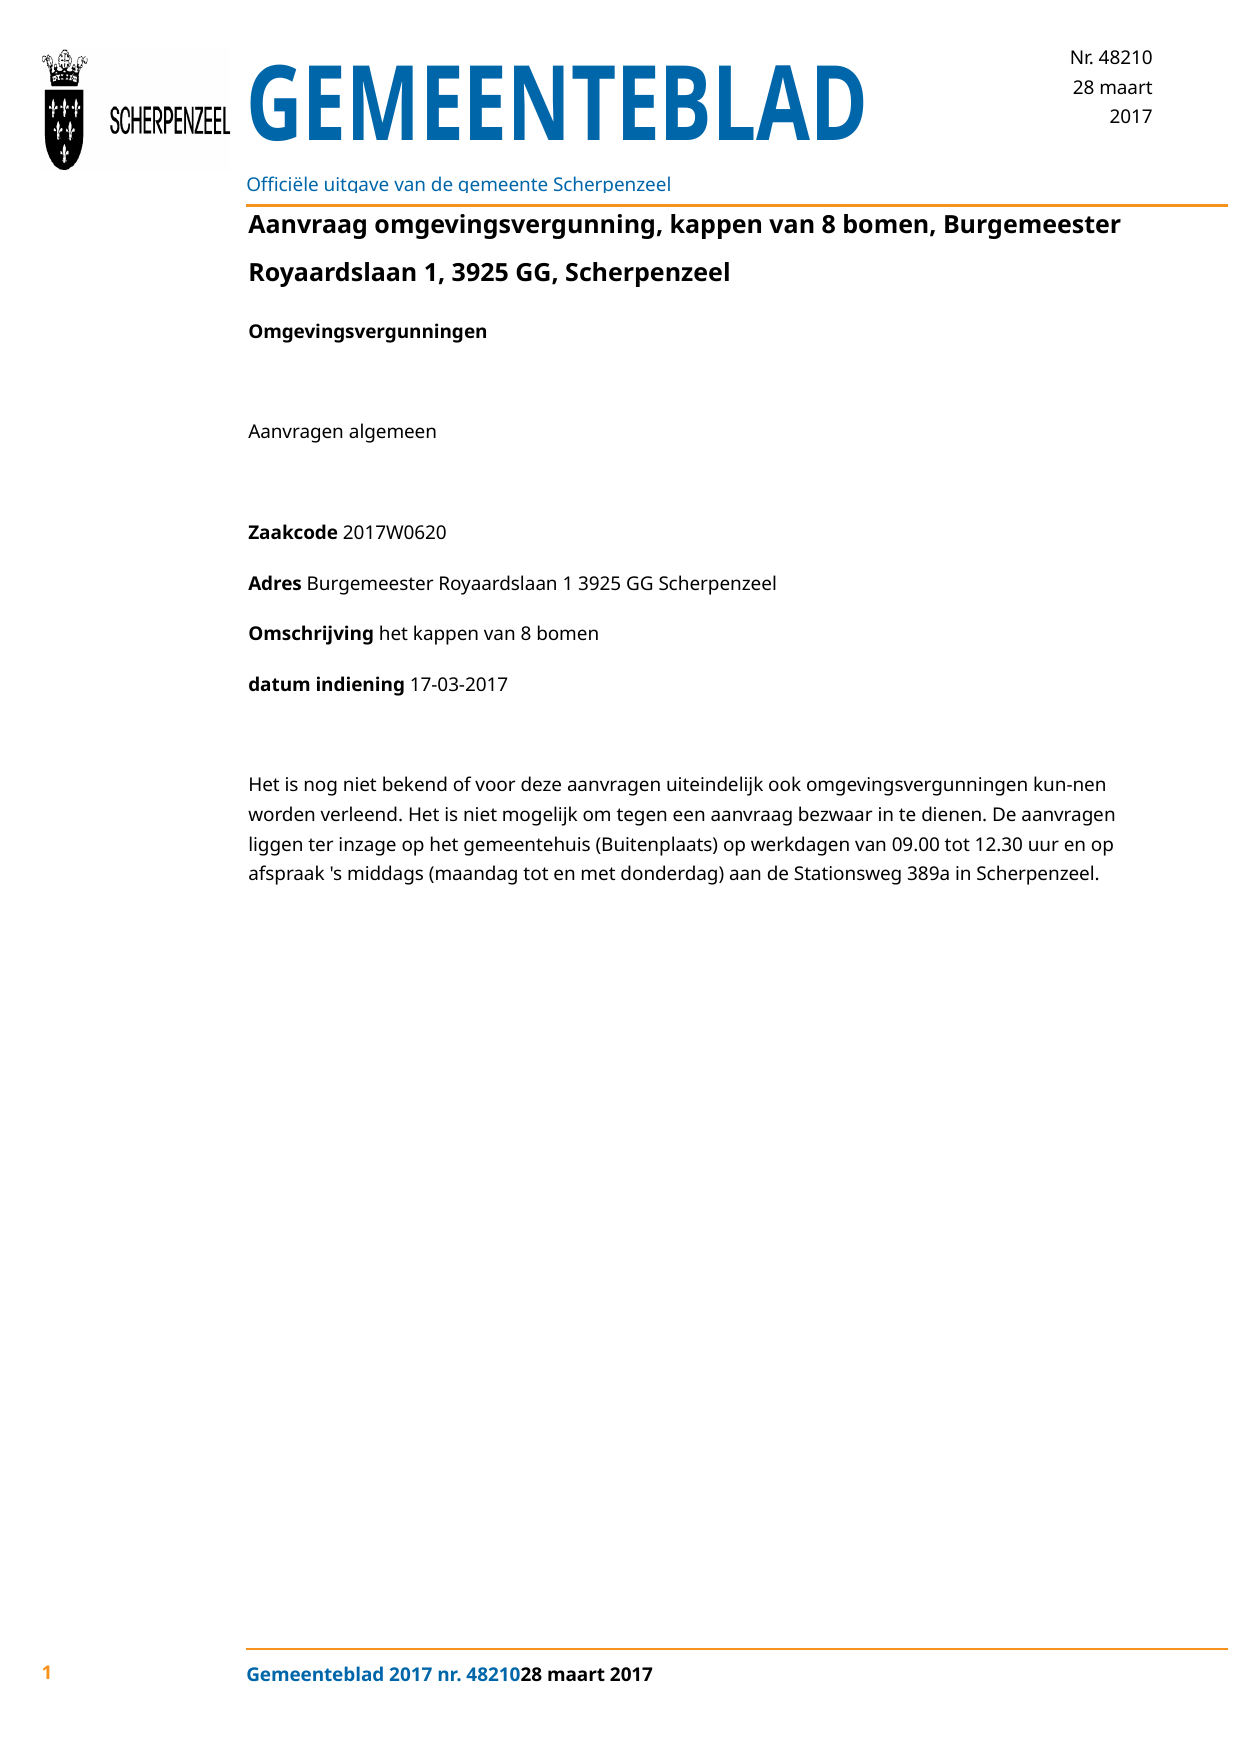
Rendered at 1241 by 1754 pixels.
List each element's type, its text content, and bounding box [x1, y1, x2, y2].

text Het is nog niet bekend of voor deze aanvragen uiteindelijk ook omgevingsvergunningen kun-nen worden verleend. Het is niet mogelijk om tegen een aanvraag bezwaar in te dienen. De aanvragen liggen ter inzage op het gemeentehuis (Buitenplaats) op werkdagen van 09.00 tot 12.30 uur en op afspraak 's middags (maandag tot en met donderdag) aan de Stationsweg 389a in Scherpenzeel. [248, 772, 1152, 886]
text Adres Burgemeester Royaardslaan 1 3925 GG Scherpenzeel [248, 570, 1152, 596]
text Zaakcode 2017W0620 [248, 519, 1152, 545]
text Omgevingsvergunningen [248, 318, 1152, 344]
text datum indiening 17-03-2017 [248, 671, 1152, 697]
text Aanvragen algemeen [248, 419, 1152, 444]
text Omschrijving het kappen van 8 bomen [248, 620, 1152, 646]
picture [41, 47, 231, 172]
text Aanvraag omgevingsvergunning, kappen van 8 bomen, Burgemeester Royaardslaan 1, 3925 GG, Scherpenzeel [248, 207, 1152, 288]
